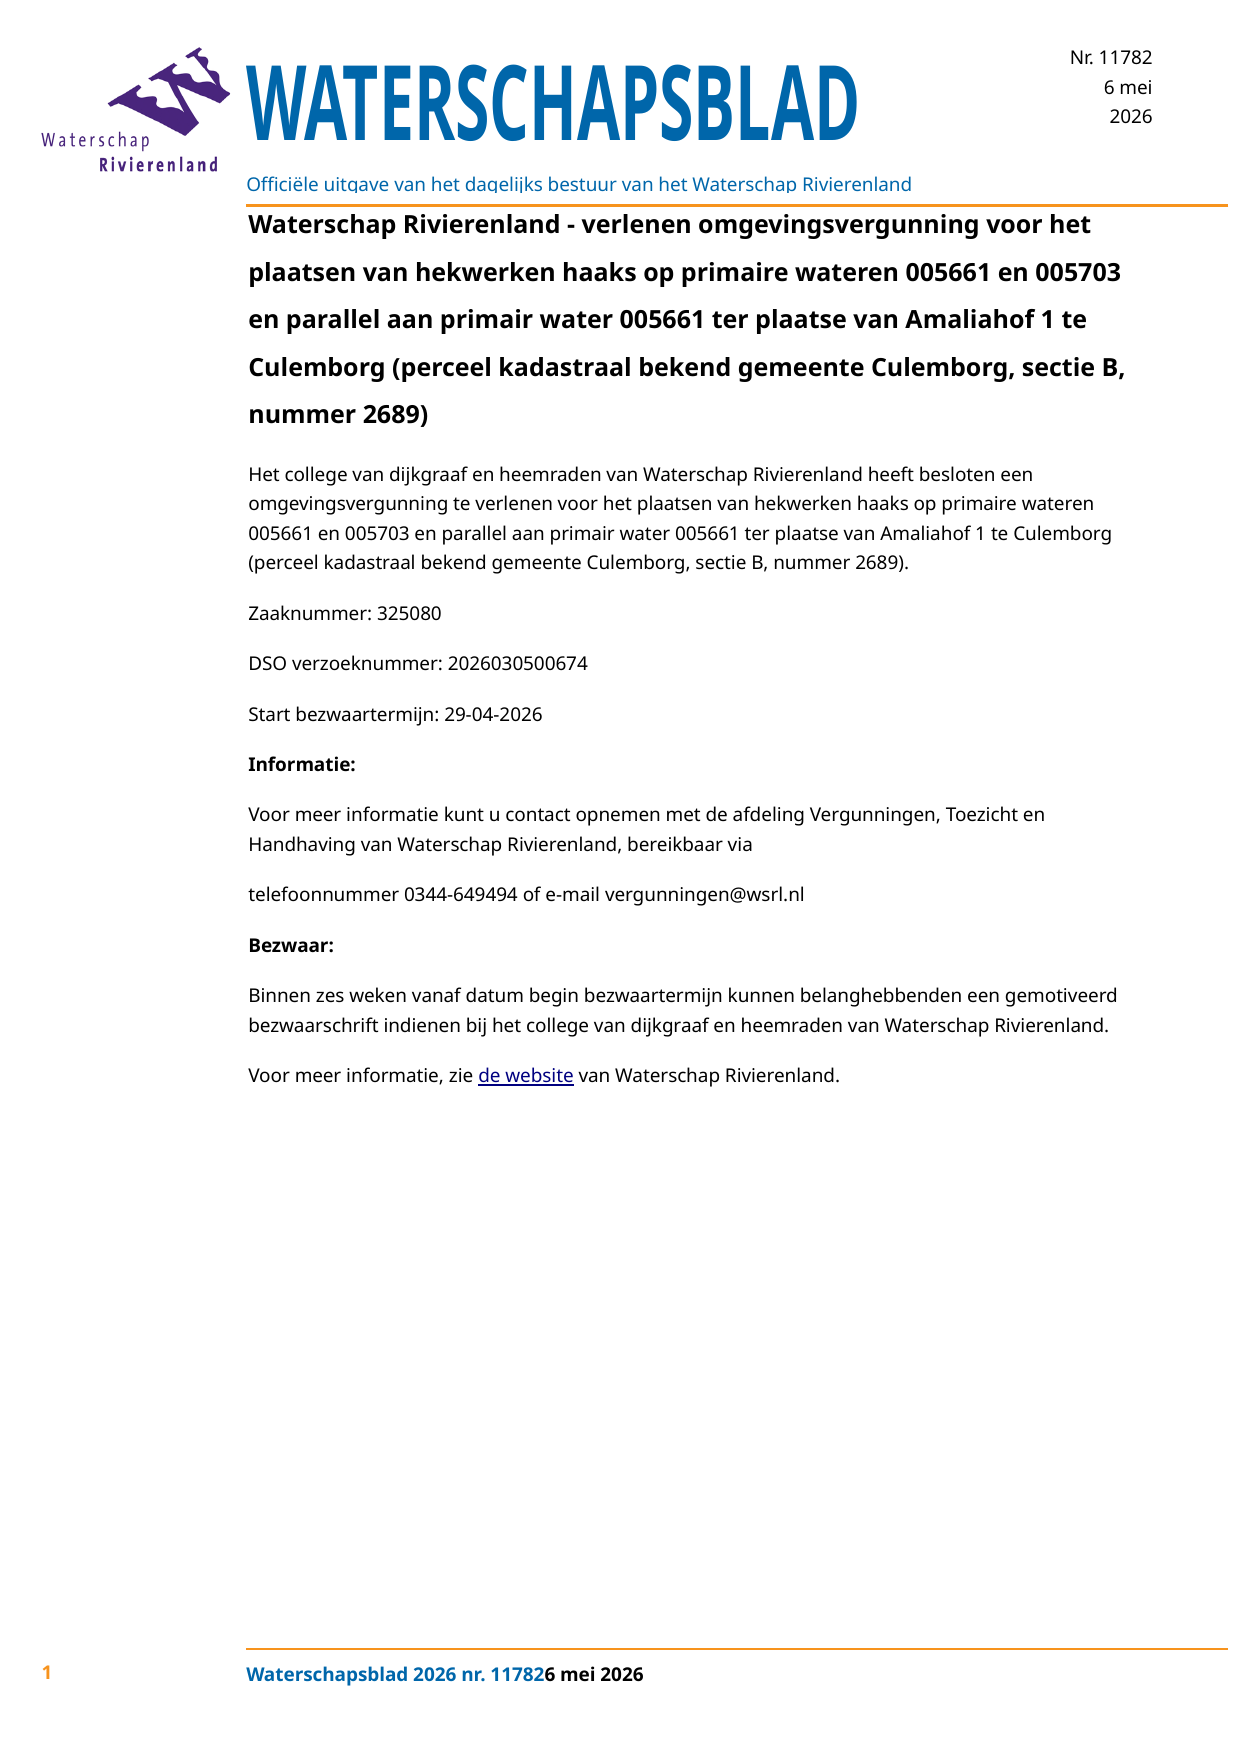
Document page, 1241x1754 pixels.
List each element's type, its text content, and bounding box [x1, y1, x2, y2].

text Zaaknummer: 325080 [248, 600, 1152, 626]
text Voor meer informatie, zie de website van Waterschap Rivierenland. [248, 1062, 1152, 1088]
text telefoonnummer 0344-649494 of e-mail vergunningen@wsrl.nl [248, 882, 1152, 907]
text DSO verzoeknummer: 2026030500674 [248, 650, 1152, 676]
text Het college van dijkgraaf en heemraden van Waterschap Rivierenland heeft besloten een omgevingsvergunning te verlenen voor het plaatsen van hekwerken haaks op primaire wateren 005661 en 005703 en parallel aan primair water 005661 ter plaatse van Amaliahof 1 te Culemborg (perceel kadastraal bekend gemeente Culemborg, sectie B, nummer 2689). [248, 461, 1152, 575]
text Binnen zes weken vanaf datum begin bezwaartermijn kunnen belanghebbenden een gemotiveerd bezwaarschrift indienen bij het college van dijkgraaf en heemraden van Waterschap Rivierenland. [248, 982, 1152, 1038]
text Bezwaar: [248, 932, 1152, 958]
text Voor meer informatie kunt u contact opnemen met de afdeling Vergunningen, Toezicht en Handhaving van Waterschap Rivierenland, bereikbaar via [248, 802, 1152, 857]
text Informatie: [248, 751, 1152, 777]
text Waterschap Rivierenland - verlenen omgevingsvergunning voor het plaatsen van hekwerken haaks op primaire wateren 005661 en 005703 en parallel aan primair water 005661 ter plaatse van Amaliahof 1 te Culemborg (perceel kadastraal bekend gemeente Culemborg, sectie B, nummer 2689) [248, 207, 1152, 431]
text Start bezwaartermijn: 29-04-2026 [248, 701, 1152, 726]
picture [41, 47, 231, 172]
